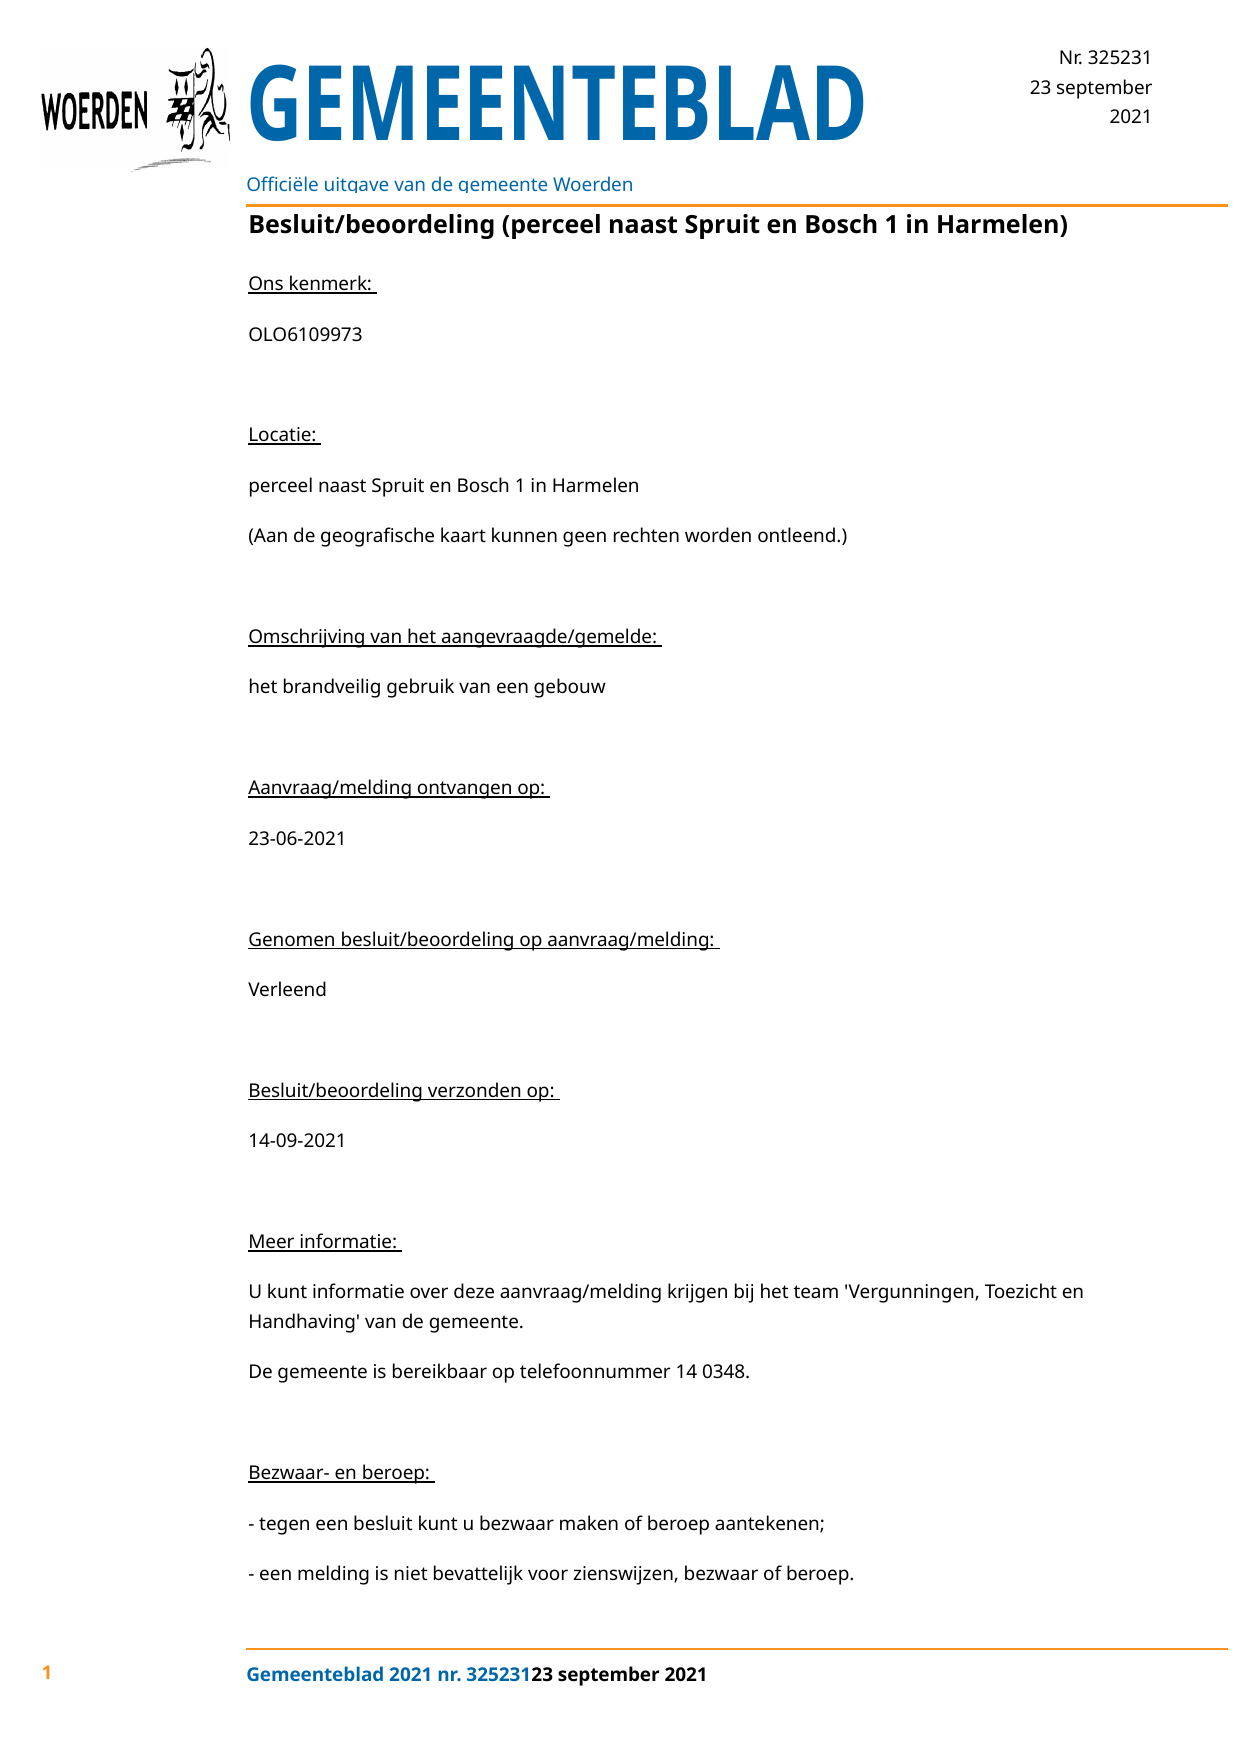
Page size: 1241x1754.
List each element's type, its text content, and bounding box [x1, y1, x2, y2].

text U kunt informatie over deze aanvraag/melding krijgen bij het team 'Vergunningen, Toezicht en Handhaving' van de gemeente. [248, 1279, 1152, 1334]
text De gemeente is bereikbaar op telefoonnummer 14 0348. [248, 1359, 1152, 1384]
text perceel naast Spruit en Bosch 1 in Harmelen [248, 472, 1152, 498]
text (Aan de geografische kaart kunnen geen rechten worden ontleend.) [248, 522, 1152, 548]
text - tegen een besluit kunt u bezwaar maken of beroep aantekenen; [248, 1510, 1152, 1536]
text Besluit/beoordeling verzonden op: [248, 1077, 1152, 1103]
text Meer informatie: [248, 1228, 1152, 1254]
text 14-09-2021 [248, 1127, 1152, 1153]
text Verleend [248, 976, 1152, 1002]
text - een melding is niet bevattelijk voor zienswijzen, bezwaar of beroep. [248, 1560, 1152, 1586]
text Ons kenmerk: [248, 270, 1152, 296]
text Locatie: [248, 422, 1152, 447]
text Omschrijving van het aangevraagde/gemelde: [248, 623, 1152, 649]
text Genomen besluit/beoordeling op aanvraag/melding: [248, 926, 1152, 951]
text OLO6109973 [248, 321, 1152, 346]
text Aanvraag/melding ontvangen op: [248, 774, 1152, 800]
text het brandveilig gebruik van een gebouw [248, 674, 1152, 699]
text Bezwaar- en beroep: [248, 1459, 1152, 1485]
text 23-06-2021 [248, 825, 1152, 851]
picture [41, 47, 231, 172]
text Besluit/beoordeling (perceel naast Spruit en Bosch 1 in Harmelen) [248, 207, 1152, 241]
